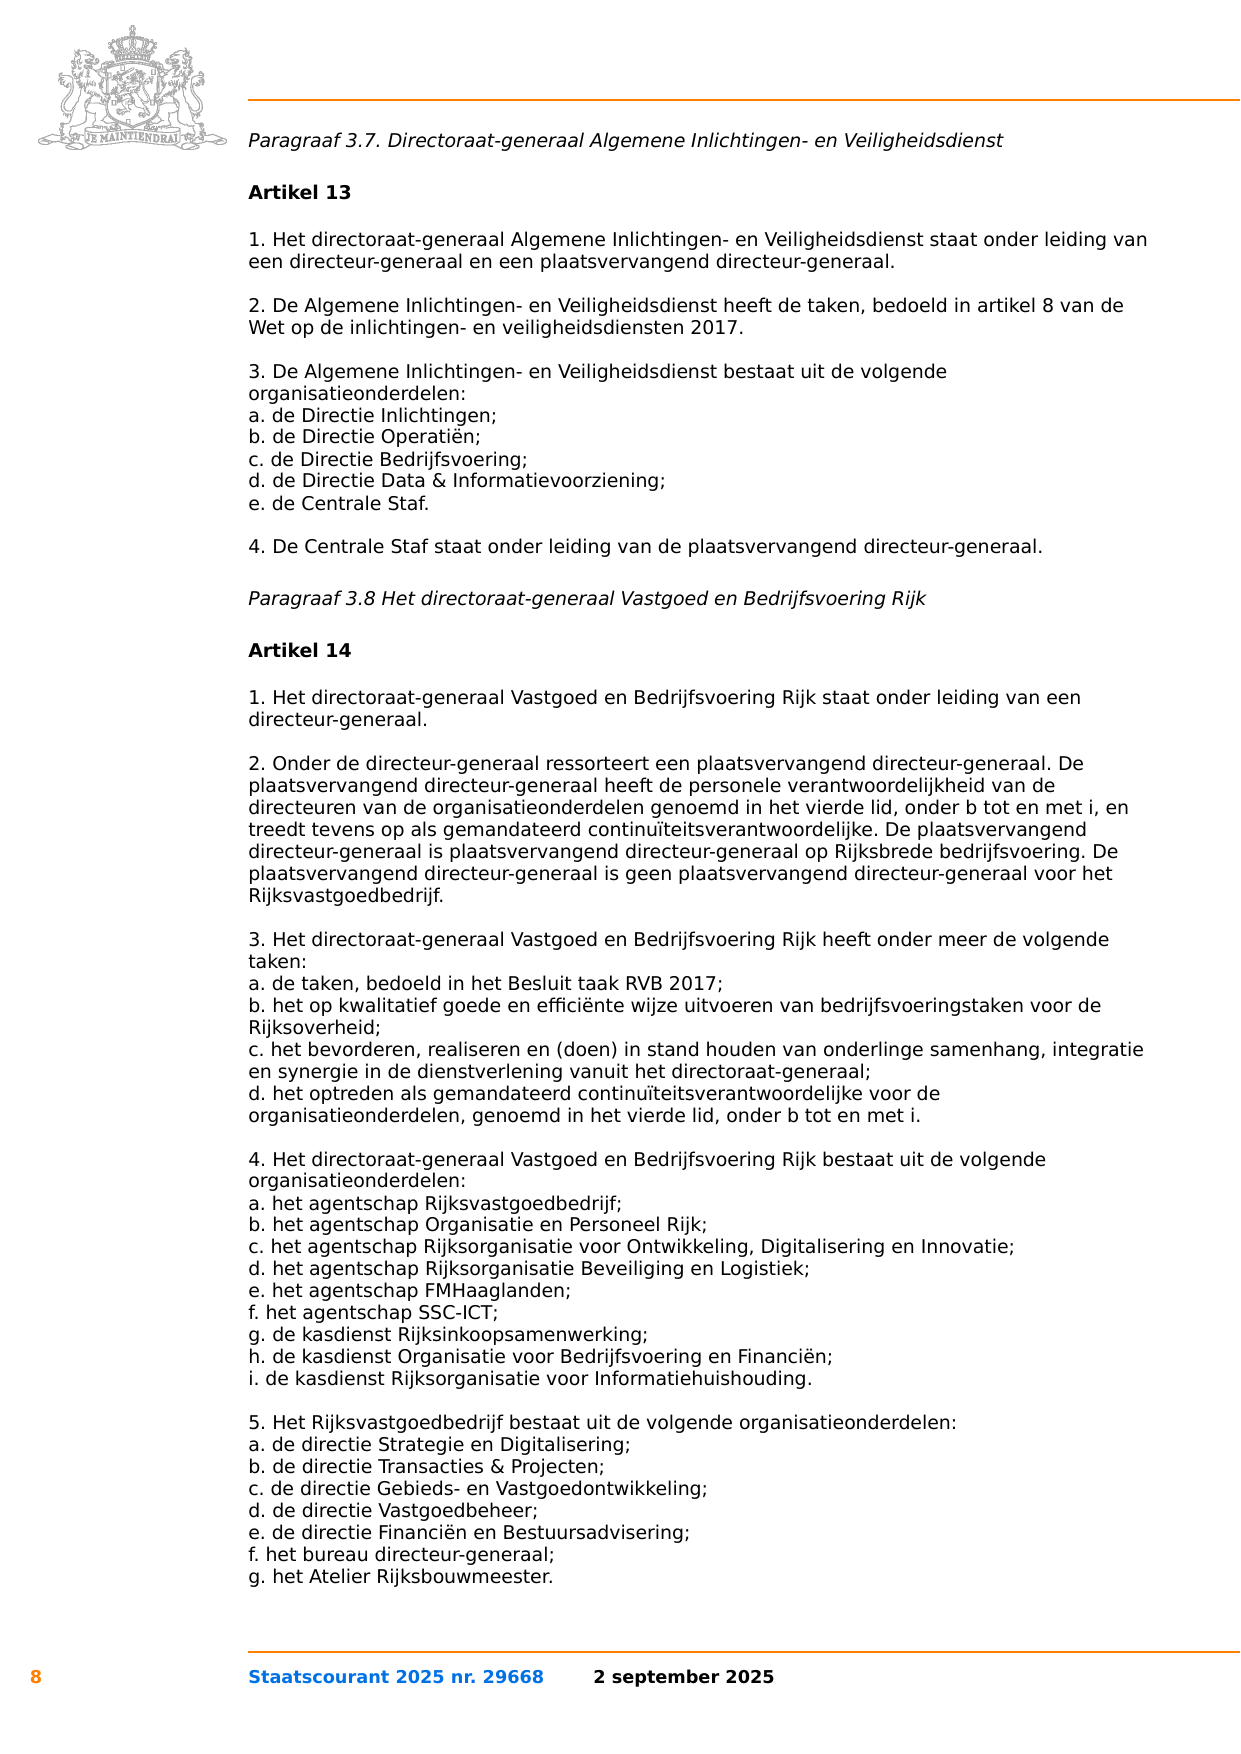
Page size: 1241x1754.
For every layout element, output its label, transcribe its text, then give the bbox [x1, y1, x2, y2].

text i. de kasdienst Rijksorganisatie voor Informatiehuishouding. [248, 1368, 1163, 1390]
text d. het optreden als gemandateerd continuïteitsverantwoordelijke voor de organisatieonderdelen, genoemd in het vierde lid, onder b tot en met i. [248, 1083, 1163, 1127]
text c. de directie Gebieds- en Vastgoedontwikkeling; [248, 1478, 1163, 1500]
text a. het agentschap Rijksvastgoedbedrijf; [248, 1192, 1163, 1214]
text f. het bureau directeur-generaal; [248, 1544, 1163, 1566]
text c. de Directie Bedrijfsvoering; [248, 448, 1163, 470]
text d. de directie Vastgoedbeheer; [248, 1500, 1163, 1522]
text b. de Directie Operatiën; [248, 426, 1163, 448]
text d. het agentschap Rijksorganisatie Beveiliging en Logistiek; [248, 1258, 1163, 1280]
text 1. Het directoraat-generaal Vastgoed en Bedrijfsvoering Rijk staat onder leiding van een directeur-generaal. [248, 687, 1163, 731]
text c. het bevorderen, realiseren en (doen) in stand houden van onderlinge samenhang, integratie en synergie in de dienstverlening vanuit het directoraat-generaal; [248, 1039, 1163, 1083]
subtitle Artikel 14 [248, 640, 1163, 662]
text b. het agentschap Organisatie en Personeel Rijk; [248, 1214, 1163, 1236]
text g. de kasdienst Rijksinkoopsamenwerking; [248, 1324, 1163, 1346]
text e. de Centrale Staf. [248, 492, 1163, 514]
text a. de taken, bedoeld in het Besluit taak RVB 2017; [248, 973, 1163, 995]
text 4. De Centrale Staf staat onder leiding van de plaatsvervangend directeur-generaal. [248, 536, 1163, 558]
text 2. Onder de directeur-generaal ressorteert een plaatsvervangend directeur-generaal. De plaatsvervangend directeur-generaal heeft de personele verantwoordelijkheid van de directeuren van de organisatieonderdelen genoemd in het vierde lid, onder b tot en met i, en treedt tevens op als gemandateerd continuïteitsverantwoordelijke. De plaatsvervangend directeur-generaal is plaatsvervangend directeur-generaal op Rijksbrede bedrijfsvoering. De plaatsvervangend directeur-generaal is geen plaatsvervangend directeur-generaal voor het Rijksvastgoedbedrijf. [248, 753, 1163, 907]
subtitle Artikel 13 [248, 182, 1163, 204]
picture [38, 25, 227, 150]
text g. het Atelier Rijksbouwmeester. [248, 1566, 1163, 1588]
text e. de directie Financiën en Bestuursadvisering; [248, 1522, 1163, 1544]
text 3. De Algemene Inlichtingen- en Veiligheidsdienst bestaat uit de volgende organisatieonderdelen: [248, 361, 1163, 404]
text 2. De Algemene Inlichtingen- en Veiligheidsdienst heeft de taken, bedoeld in artikel 8 van de Wet op de inlichtingen- en veiligheidsdiensten 2017. [248, 295, 1163, 339]
text a. de Directie Inlichtingen; [248, 404, 1163, 426]
text f. het agentschap SSC-ICT; [248, 1302, 1163, 1324]
text b. het op kwalitatief goede en efficiënte wijze uitvoeren van bedrijfsvoeringstaken voor de Rijksoverheid; [248, 995, 1163, 1039]
text d. de Directie Data & Informatievoorziening; [248, 470, 1163, 492]
subtitle Paragraaf 3.7. Directoraat-generaal Algemene Inlichtingen- en Veiligheidsdienst [248, 130, 1163, 152]
text c. het agentschap Rijksorganisatie voor Ontwikkeling, Digitalisering en Innovatie; [248, 1236, 1163, 1258]
subtitle Paragraaf 3.8 Het directoraat-generaal Vastgoed en Bedrijfsvoering Rijk [248, 588, 1163, 610]
text a. de directie Strategie en Digitalisering; [248, 1434, 1163, 1456]
text h. de kasdienst Organisatie voor Bedrijfsvoering en Financiën; [248, 1346, 1163, 1368]
text 1. Het directoraat-generaal Algemene Inlichtingen- en Veiligheidsdienst staat onder leiding van een directeur-generaal en een plaatsvervangend directeur-generaal. [248, 229, 1163, 273]
text 5. Het Rijksvastgoedbedrijf bestaat uit de volgende organisatieonderdelen: [248, 1412, 1163, 1434]
text b. de directie Transacties & Projecten; [248, 1456, 1163, 1478]
text 4. Het directoraat-generaal Vastgoed en Bedrijfsvoering Rijk bestaat uit de volgende organisatieonderdelen: [248, 1148, 1163, 1192]
text e. het agentschap FMHaaglanden; [248, 1280, 1163, 1302]
text 3. Het directoraat-generaal Vastgoed en Bedrijfsvoering Rijk heeft onder meer de volgende taken: [248, 929, 1163, 973]
